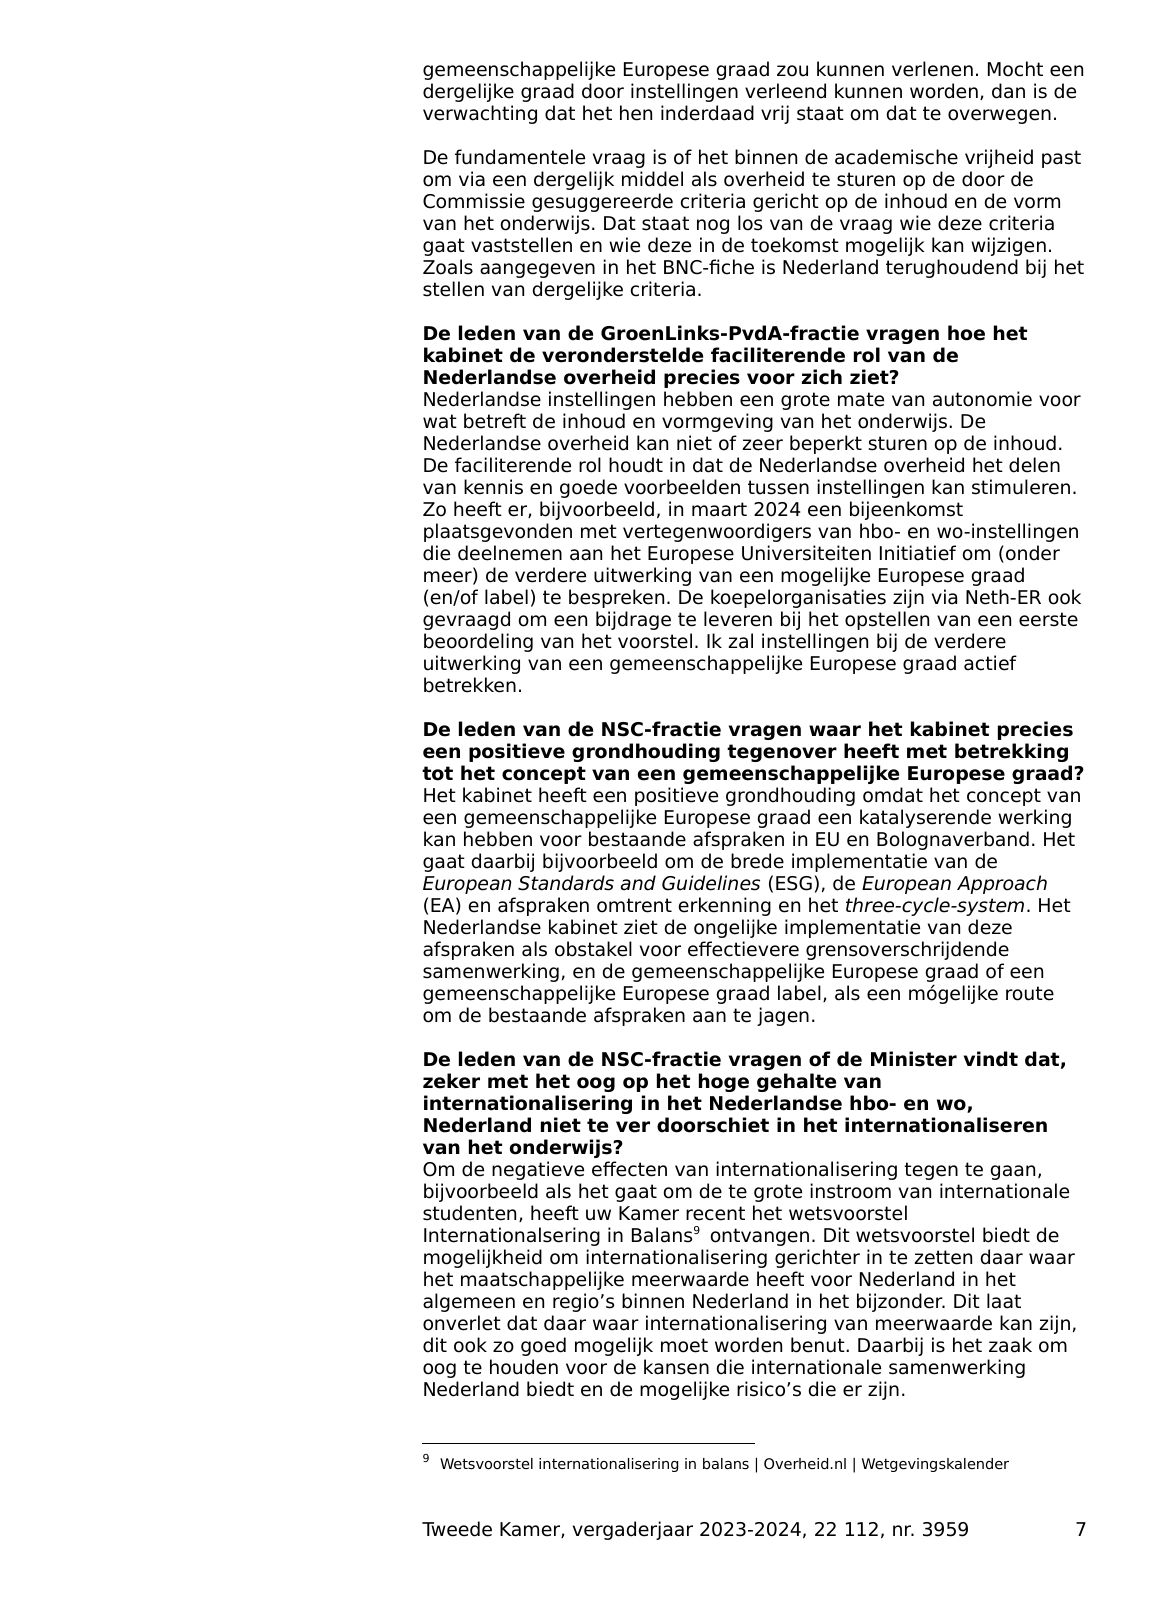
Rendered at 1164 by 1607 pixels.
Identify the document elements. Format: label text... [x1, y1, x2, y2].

text gemeenschappelijke Europese graad zou kunnen verlenen. Mocht een dergelijke graad door instellingen verleend kunnen worden, dan is de verwachting dat het hen inderdaad vrij staat om dat te overwegen. [422, 59, 1087, 125]
text De leden van de GroenLinks-PvdA-fractie vragen hoe het kabinet de veronderstelde faciliterende rol van de Nederlandse overheid precies voor zich ziet? [422, 323, 1087, 389]
text Nederlandse instellingen hebben een grote mate van autonomie voor wat betreft de inhoud en vormgeving van het onderwijs. De Nederlandse overheid kan niet of zeer beperkt sturen op de inhoud. De faciliterende rol houdt in dat de Nederlandse overheid het delen van kennis en goede voorbeelden tussen instellingen kan stimuleren. Zo heeft er, bijvoorbeeld, in maart 2024 een bijeenkomst plaatsgevonden met vertegenwoordigers van hbo- en wo-instellingen die deelnemen aan het Europese Universiteiten Initiatief om (onder meer) de verdere uitwerking van een mogelijke Europese graad (en/of label) te bespreken. De koepelorganisaties zijn via Neth-ER ook gevraagd om een bijdrage te leveren bij het opstellen van een eerste beoordeling van het voorstel. Ik zal instellingen bij de verdere uitwerking van een gemeenschappelijke Europese graad actief betrekken. [422, 389, 1087, 697]
text De leden van de NSC-fractie vragen waar het kabinet precies een positieve grondhouding tegenover heeft met betrekking tot het concept van een gemeenschappelijke Europese graad? [422, 719, 1087, 785]
text De fundamentele vraag is of het binnen de academische vrijheid past om via een dergelijk middel als overheid te sturen op de door de Commissie gesuggereerde criteria gericht op de inhoud en de vorm van het onderwijs. Dat staat nog los van de vraag wie deze criteria gaat vaststellen en wie deze in de toekomst mogelijk kan wijzigen. Zoals aangegeven in het BNC-fiche is Nederland terughoudend bij het stellen van dergelijke criteria. [422, 147, 1087, 301]
text De leden van de NSC-fractie vragen of de Minister vindt dat, zeker met het oog op het hoge gehalte van internationalisering in het Nederlandse hbo- en wo, Nederland niet te ver doorschiet in het internationaliseren van het onderwijs? [422, 1049, 1087, 1159]
text Wetsvoorstel internationalisering in balans | Overheid.nl | Wetgevingskalender [422, 1452, 1087, 1474]
text Om de negatieve effecten van internationalisering tegen te gaan, bijvoorbeeld als het gaat om de te grote instroom van internationale studenten, heeft uw Kamer recent het wetsvoorstel Internationalsering in Balans ontvangen. Dit wetsvoorstel biedt de mogelijkheid om internationalisering gerichter in te zetten daar waar het maatschappelijke meerwaarde heeft voor Nederland in het algemeen en regio’s binnen Nederland in het bijzonder. Dit laat onverlet dat daar waar internationalisering van meerwaarde kan zijn, dit ook zo goed mogelijk moet worden benut. Daarbij is het zaak om oog te houden voor de kansen die internationale samenwerking Nederland biedt en de mogelijke risico’s die er zijn. [422, 1159, 1087, 1401]
text Het kabinet heeft een positieve grondhouding omdat het concept van een gemeenschappelijke Europese graad een katalyserende werking kan hebben voor bestaande afspraken in EU en Bolognaverband. Het gaat daarbij bijvoorbeeld om de brede implementatie van de European Standards and Guidelines (ESG), de European Approach (EA) en afspraken omtrent erkenning en het three-cycle-system. Het Nederlandse kabinet ziet de ongelijke implementatie van deze afspraken als obstakel voor effectievere grensoverschrijdende samenwerking, en de gemeenschappelijke Europese graad of een gemeenschappelijke Europese graad label, als een mógelijke route om de bestaande afspraken aan te jagen. [422, 785, 1087, 1027]
